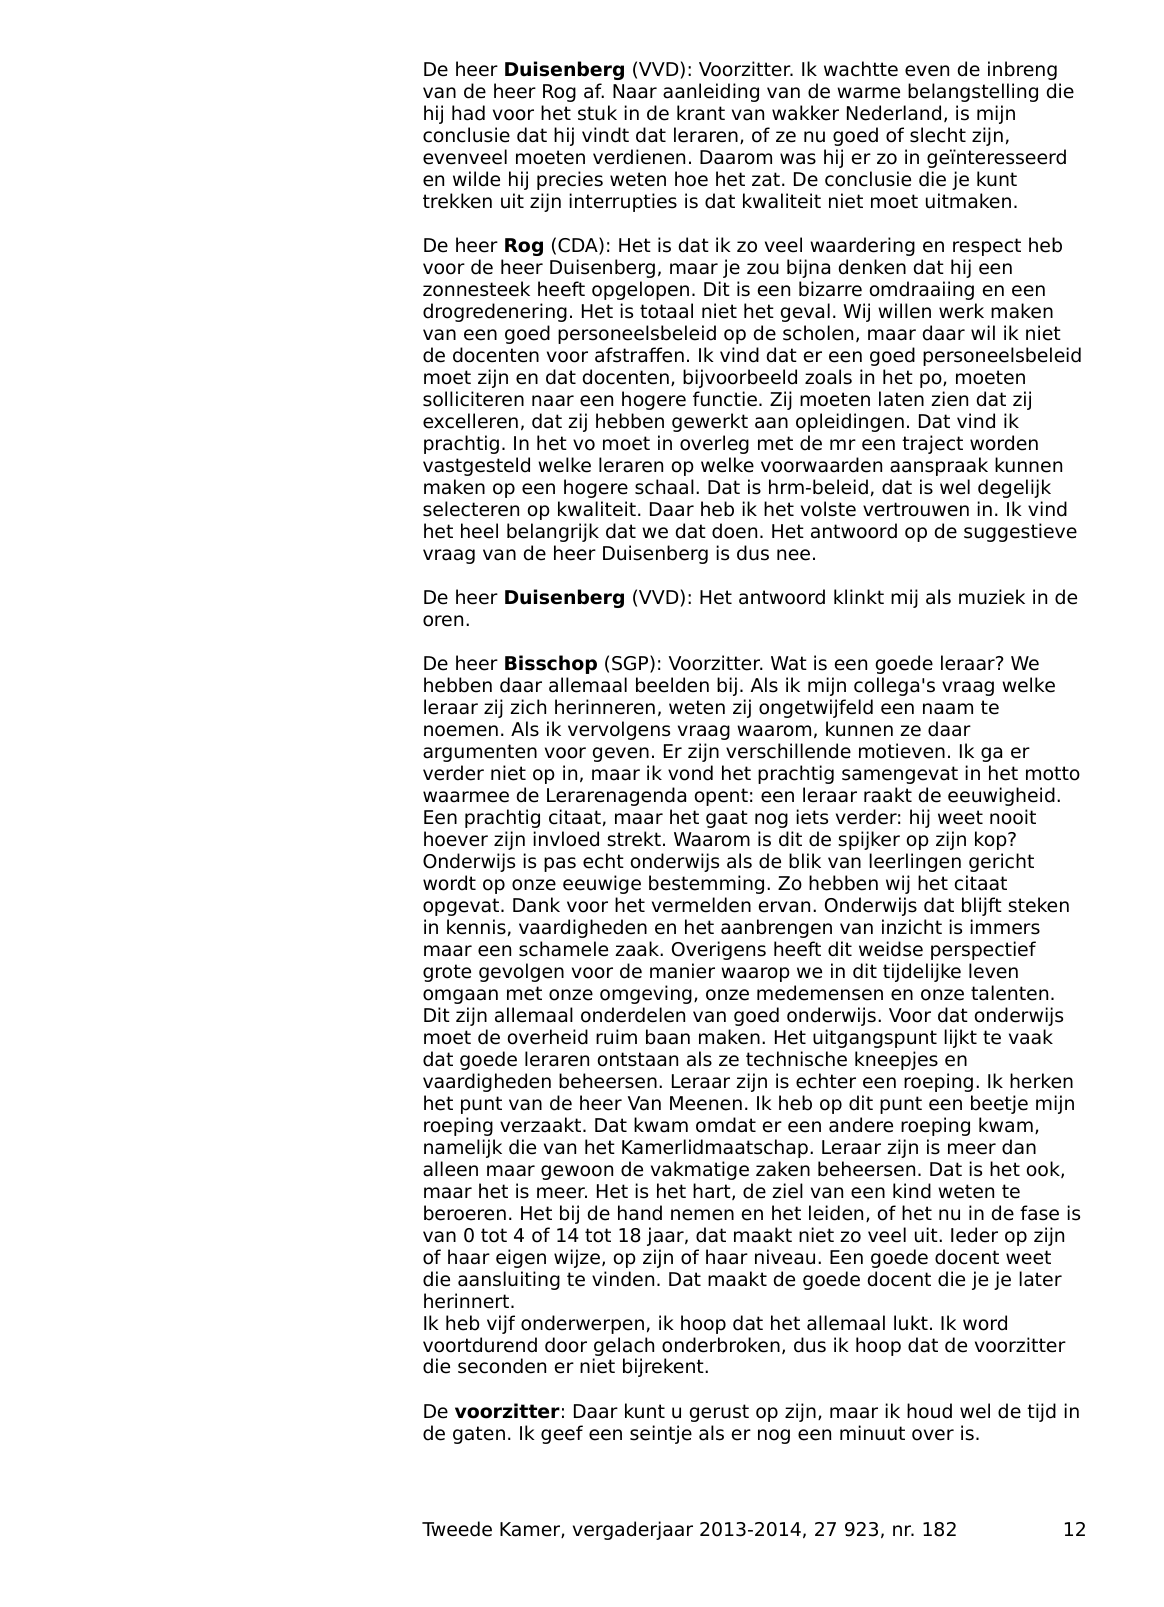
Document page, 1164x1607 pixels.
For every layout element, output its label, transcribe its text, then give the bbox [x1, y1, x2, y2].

text Ik heb vijf onderwerpen, ik hoop dat het allemaal lukt. Ik word voortdurend door gelach onderbroken, dus ik hoop dat de voorzitter die seconden er niet bijrekent. [422, 1312, 1087, 1378]
text De heer Bisschop (SGP): Voorzitter. Wat is een goede leraar? We hebben daar allemaal beelden bij. Als ik mijn collega's vraag welke leraar zij zich herinneren, weten zij ongetwijfeld een naam te noemen. Als ik vervolgens vraag waarom, kunnen ze daar argumenten voor geven. Er zijn verschillende motieven. Ik ga er verder niet op in, maar ik vond het prachtig samengevat in het motto waarmee de Lerarenagenda opent: een leraar raakt de eeuwigheid. Een prachtig citaat, maar het gaat nog iets verder: hij weet nooit hoever zijn invloed strekt. Waarom is dit de spijker op zijn kop? Onderwijs is pas echt onderwijs als de blik van leerlingen gericht wordt op onze eeuwige bestemming. Zo hebben wij het citaat opgevat. Dank voor het vermelden ervan. Onderwijs dat blijft steken in kennis, vaardigheden en het aanbrengen van inzicht is immers maar een schamele zaak. Overigens heeft dit weidse perspectief grote gevolgen voor de manier waarop we in dit tijdelijke leven omgaan met onze omgeving, onze medemensen en onze talenten. Dit zijn allemaal onderdelen van goed onderwijs. Voor dat onderwijs moet de overheid ruim baan maken. Het uitgangspunt lijkt te vaak dat goede leraren ontstaan als ze technische kneepjes en vaardigheden beheersen. Leraar zijn is echter een roeping. Ik herken het punt van de heer Van Meenen. Ik heb op dit punt een beetje mijn roeping verzaakt. Dat kwam omdat er een andere roeping kwam, namelijk die van het Kamerlidmaatschap. Leraar zijn is meer dan alleen maar gewoon de vakmatige zaken beheersen. Dat is het ook, maar het is meer. Het is het hart, de ziel van een kind weten te beroeren. Het bij de hand nemen en het leiden, of het nu in de fase is van 0 tot 4 of 14 tot 18 jaar, dat maakt niet zo veel uit. Ieder op zijn of haar eigen wijze, op zijn of haar niveau. Een goede docent weet die aansluiting te vinden. Dat maakt de goede docent die je je later herinnert. [422, 653, 1087, 1312]
text De voorzitter: Daar kunt u gerust op zijn, maar ik houd wel de tijd in de gaten. Ik geef een seintje als er nog een minuut over is. [422, 1401, 1087, 1444]
text De heer Duisenberg (VVD): Voorzitter. Ik wachtte even de inbreng van de heer Rog af. Naar aanleiding van de warme belangstelling die hij had voor het stuk in de krant van wakker Nederland, is mijn conclusie dat hij vindt dat leraren, of ze nu goed of slecht zijn, evenveel moeten verdienen. Daarom was hij er zo in geïnteresseerd en wilde hij precies weten hoe het zat. De conclusie die je kunt trekken uit zijn interrupties is dat kwaliteit niet moet uitmaken. [422, 59, 1087, 213]
text De heer Duisenberg (VVD): Het antwoord klinkt mij als muziek in de oren. [422, 587, 1087, 631]
text De heer Rog (CDA): Het is dat ik zo veel waardering en respect heb voor de heer Duisenberg, maar je zou bijna denken dat hij een zonnesteek heeft opgelopen. Dit is een bizarre omdraaiing en een drogredenering. Het is totaal niet het geval. Wij willen werk maken van een goed personeelsbeleid op de scholen, maar daar wil ik niet de docenten voor afstraffen. Ik vind dat er een goed personeelsbeleid moet zijn en dat docenten, bijvoorbeeld zoals in het po, moeten solliciteren naar een hogere functie. Zij moeten laten zien dat zij excelleren, dat zij hebben gewerkt aan opleidingen. Dat vind ik prachtig. In het vo moet in overleg met de mr een traject worden vastgesteld welke leraren op welke voorwaarden aanspraak kunnen maken op een hogere schaal. Dat is hrm-beleid, dat is wel degelijk selecteren op kwaliteit. Daar heb ik het volste vertrouwen in. Ik vind het heel belangrijk dat we dat doen. Het antwoord op de suggestieve vraag van de heer Duisenberg is dus nee. [422, 235, 1087, 565]
